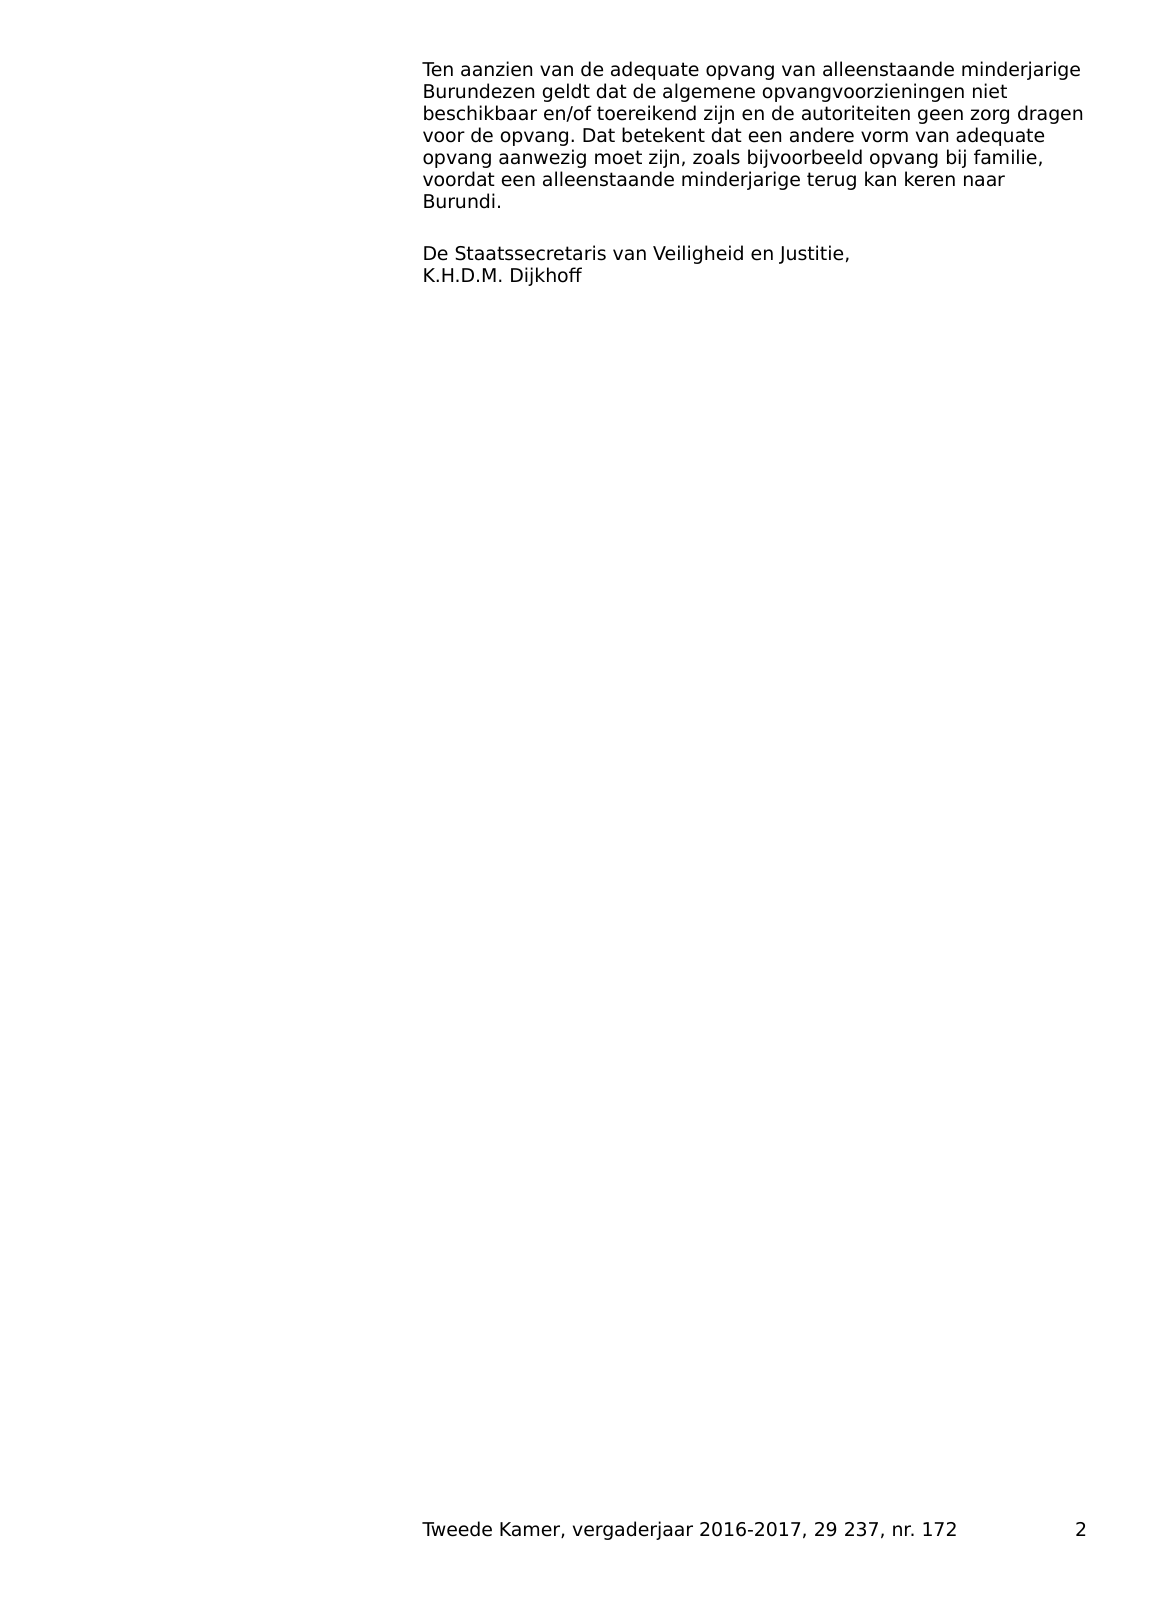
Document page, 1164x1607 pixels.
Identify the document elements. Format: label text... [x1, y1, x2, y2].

text Ten aanzien van de adequate opvang van alleenstaande minderjarige Burundezen geldt dat de algemene opvangvoorzieningen niet beschikbaar en/of toereikend zijn en de autoriteiten geen zorg dragen voor de opvang. Dat betekent dat een andere vorm van adequate opvang aanwezig moet zijn, zoals bijvoorbeeld opvang bij familie, voordat een alleenstaande minderjarige terug kan keren naar Burundi. [422, 59, 1087, 213]
text De Staatssecretaris van Veiligheid en Justitie, K.H.D.M. Dijkhoff [422, 243, 1087, 287]
